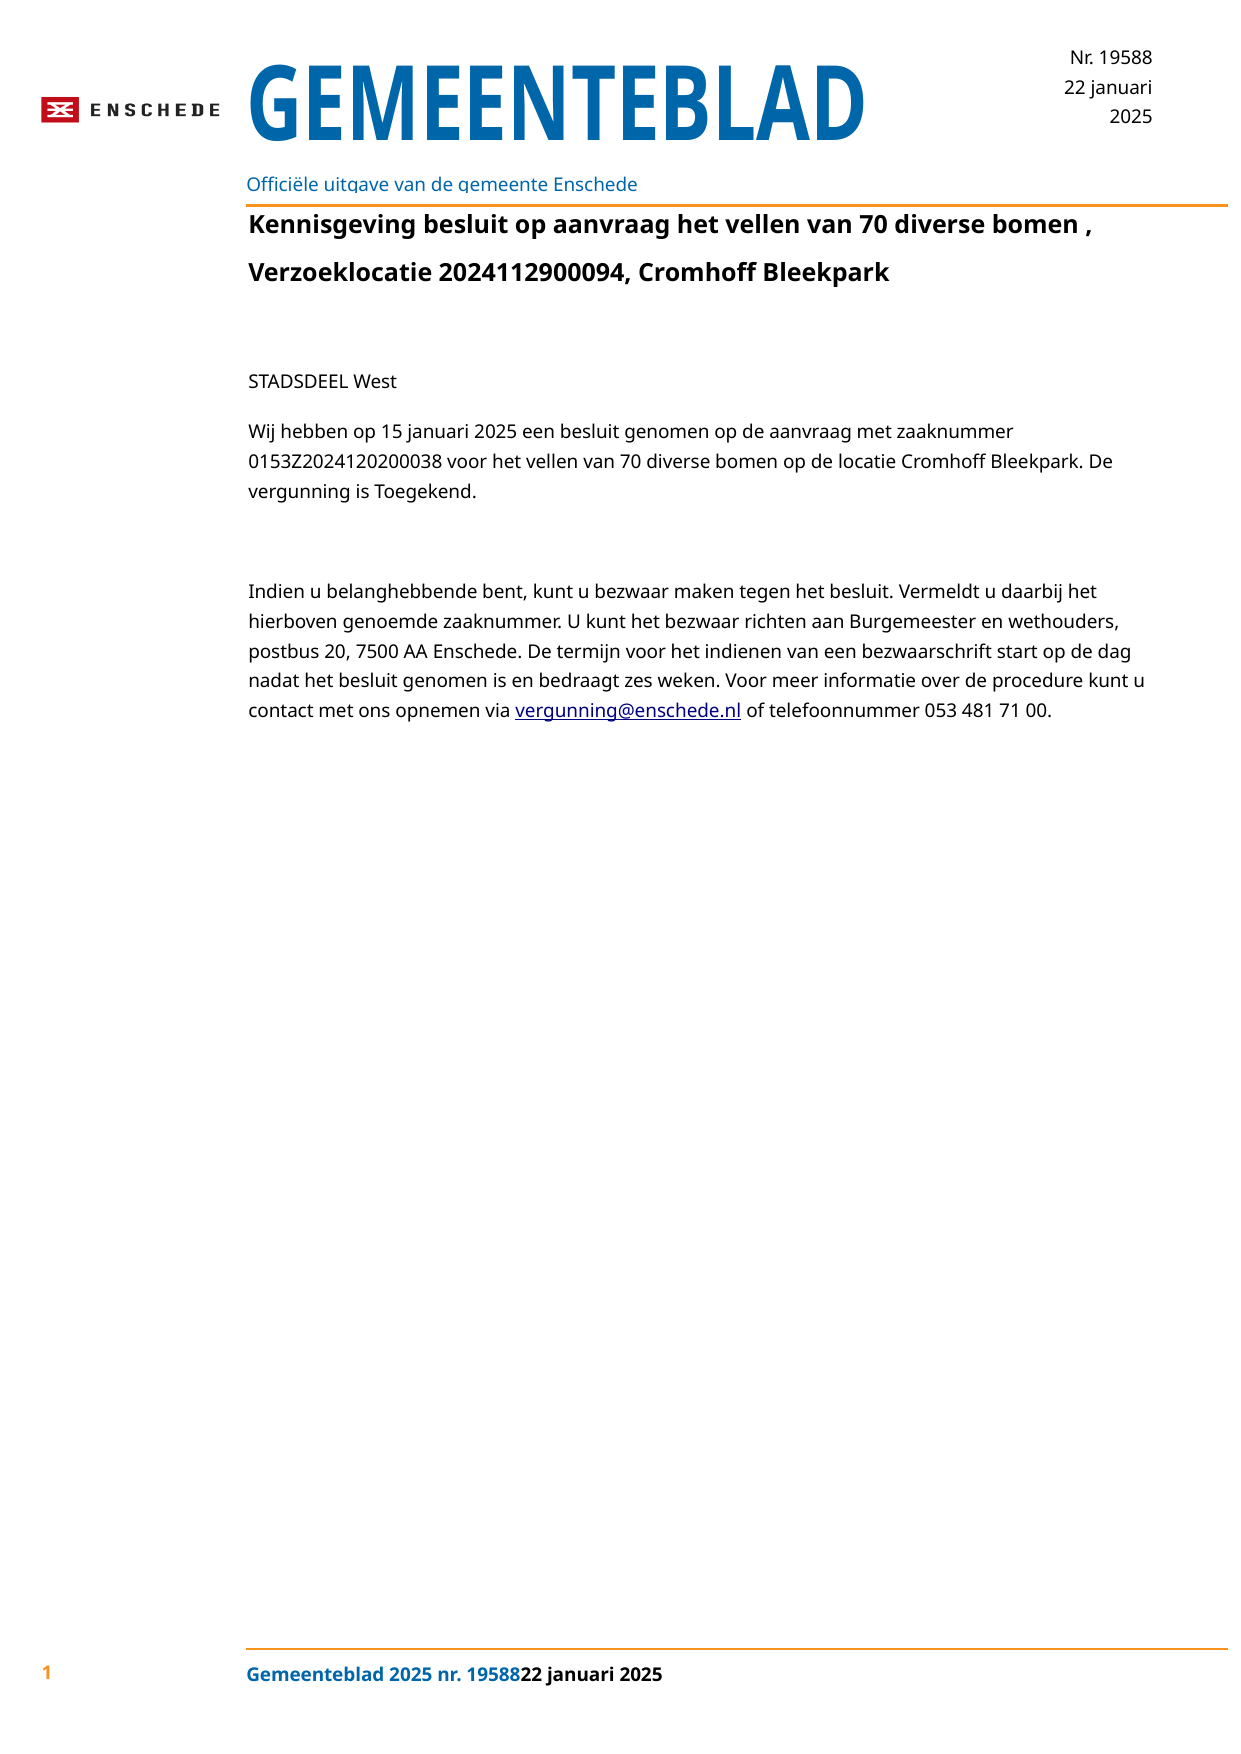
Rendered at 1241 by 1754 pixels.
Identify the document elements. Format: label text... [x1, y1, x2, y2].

text Wij hebben op 15 januari 2025 een besluit genomen op de aanvraag met zaaknummer 0153Z2024120200038 voor het vellen van 70 diverse bomen op de locatie Cromhoff Bleekpark. De vergunning is Toegekend. [248, 419, 1152, 504]
picture [41, 47, 231, 172]
text Indien u belanghebbende bent, kunt u bezwaar maken tegen het besluit. Vermeldt u daarbij het hierboven genoemde zaaknummer. U kunt het bezwaar richten aan Burgemeester en wethouders, postbus 20, 7500 AA Enschede. De termijn voor het indienen van een bezwaarschrift start op de dag nadat het besluit genomen is en bedraagt zes weken. Voor meer informatie over de procedure kunt u contact met ons opnemen via vergunning@enschede.nl of telefoonnummer 053 481 71 00. [248, 579, 1152, 723]
text Kennisgeving besluit op aanvraag het vellen van 70 diverse bomen , Verzoeklocatie 2024112900094, Cromhoff Bleekpark [248, 207, 1152, 288]
text STADSDEEL West [248, 368, 1152, 394]
